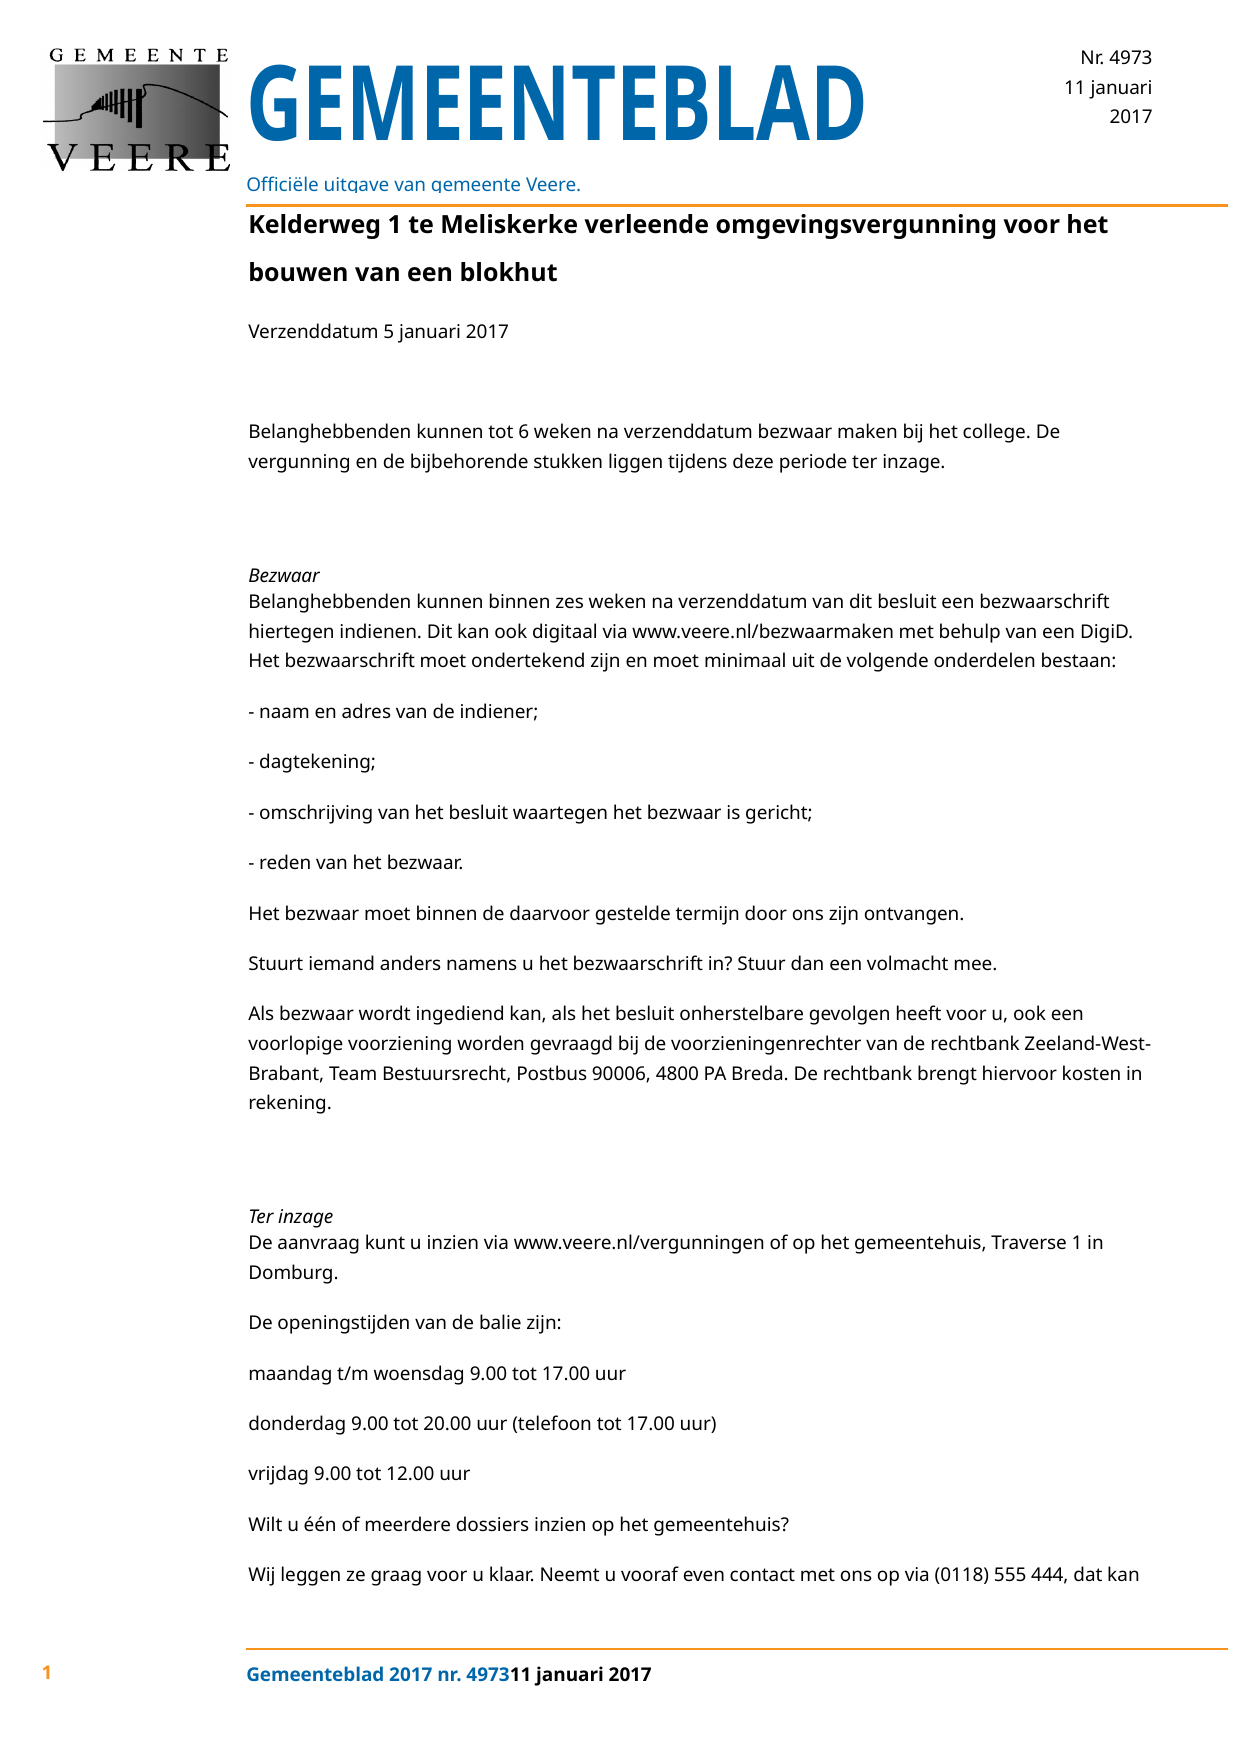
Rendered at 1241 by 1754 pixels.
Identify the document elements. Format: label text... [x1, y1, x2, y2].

text Ter inzage [248, 1204, 1152, 1229]
text Als bezwaar wordt ingediend kan, als het besluit onherstelbare gevolgen heeft voor u, ook een voorlopige voorziening worden gevraagd bij de voorzieningenrechter van de rechtbank Zeeland-West-Brabant, Team Bestuursrecht, Postbus 90006, 4800 PA Breda. De rechtbank brengt hiervoor kosten in rekening. [248, 1001, 1152, 1115]
text maandag t/m woensdag 9.00 tot 17.00 uur [248, 1360, 1152, 1386]
text vrijdag 9.00 tot 12.00 uur [248, 1461, 1152, 1486]
text donderdag 9.00 tot 20.00 uur (telefoon tot 17.00 uur) [248, 1410, 1152, 1436]
picture [41, 47, 231, 172]
text Bezwaar [248, 563, 1152, 588]
text Belanghebbenden kunnen binnen zes weken na verzenddatum van dit besluit een bezwaarschrift hiertegen indienen. Dit kan ook digitaal via www.veere.nl/bezwaarmaken met behulp van een DigiD. Het bezwaarschrift moet ondertekend zijn en moet minimaal uit de volgende onderdelen bestaan: [248, 588, 1152, 673]
text Wij leggen ze graag voor u klaar. Neemt u vooraf even contact met ons op via (0118) 555 444, dat kan [248, 1561, 1152, 1587]
text - omschrijving van het besluit waartegen het bezwaar is gericht; [248, 799, 1152, 824]
text - naam en adres van de indiener; [248, 698, 1152, 724]
text - reden van het bezwaar. [248, 849, 1152, 875]
text Kelderweg 1 te Meliskerke verleende omgevingsvergunning voor het bouwen van een blokhut [248, 207, 1152, 288]
text Stuurt iemand anders namens u het bezwaarschrift in? Stuur dan een volmacht mee. [248, 950, 1152, 976]
text - dagtekening; [248, 748, 1152, 774]
text Verzenddatum 5 januari 2017 [248, 318, 1152, 344]
text Het bezwaar moet binnen de daarvoor gestelde termijn door ons zijn ontvangen. [248, 900, 1152, 925]
text Wilt u één of meerdere dossiers inzien op het gemeentehuis? [248, 1511, 1152, 1537]
text Belanghebbenden kunnen tot 6 weken na verzenddatum bezwaar maken bij het college. De vergunning en de bijbehorende stukken liggen tijdens deze periode ter inzage. [248, 419, 1152, 474]
text De openingstijden van de balie zijn: [248, 1309, 1152, 1335]
text De aanvraag kunt u inzien via www.veere.nl/vergunningen of op het gemeentehuis, Traverse 1 in Domburg. [248, 1229, 1152, 1285]
